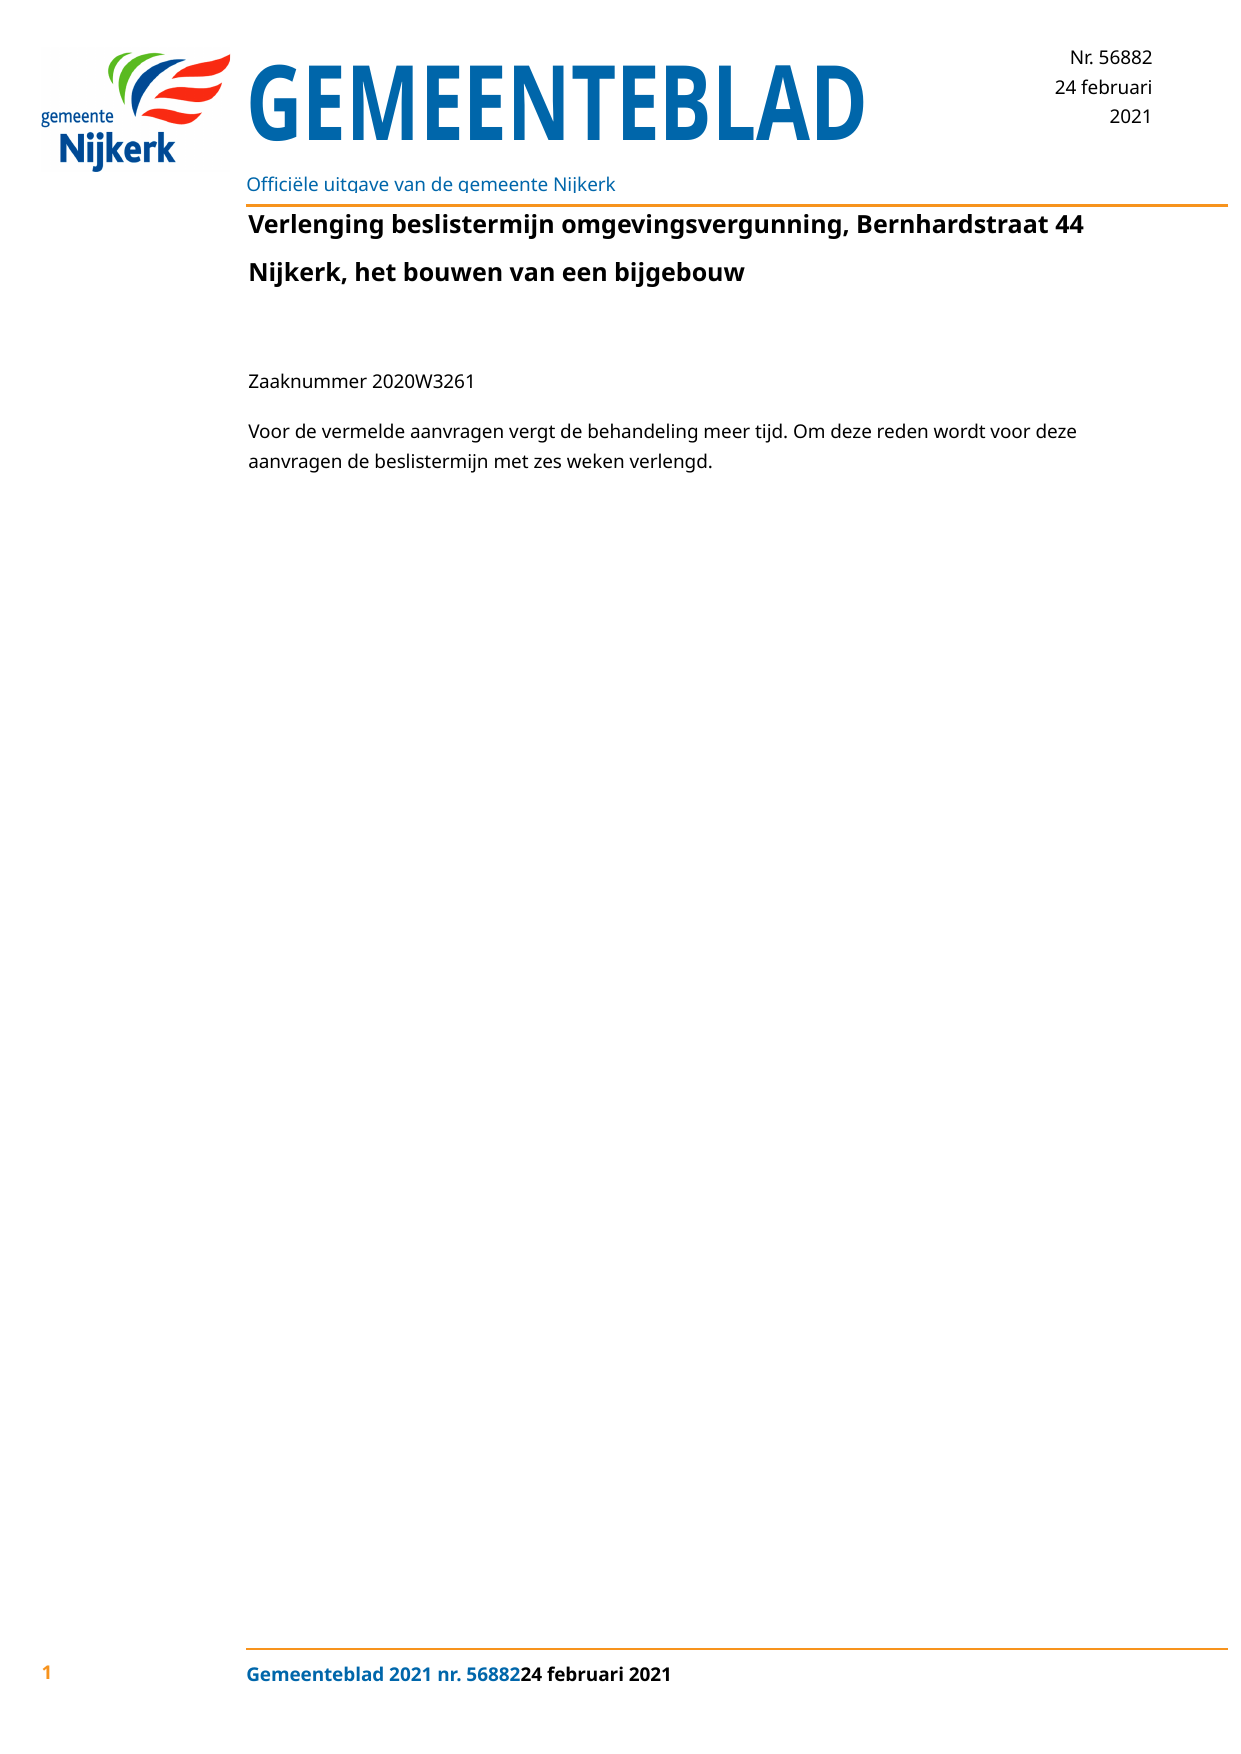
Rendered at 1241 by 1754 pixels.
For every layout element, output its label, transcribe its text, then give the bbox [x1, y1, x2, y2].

text Verlenging beslistermijn omgevingsvergunning, Bernhardstraat 44 Nijkerk, het bouwen van een bijgebouw [248, 207, 1152, 288]
picture [41, 47, 231, 172]
text Voor de vermelde aanvragen vergt de behandeling meer tijd. Om deze reden wordt voor deze aanvragen de beslistermijn met zes weken verlengd. [248, 419, 1152, 474]
text Zaaknummer 2020W3261 [248, 368, 1152, 394]
